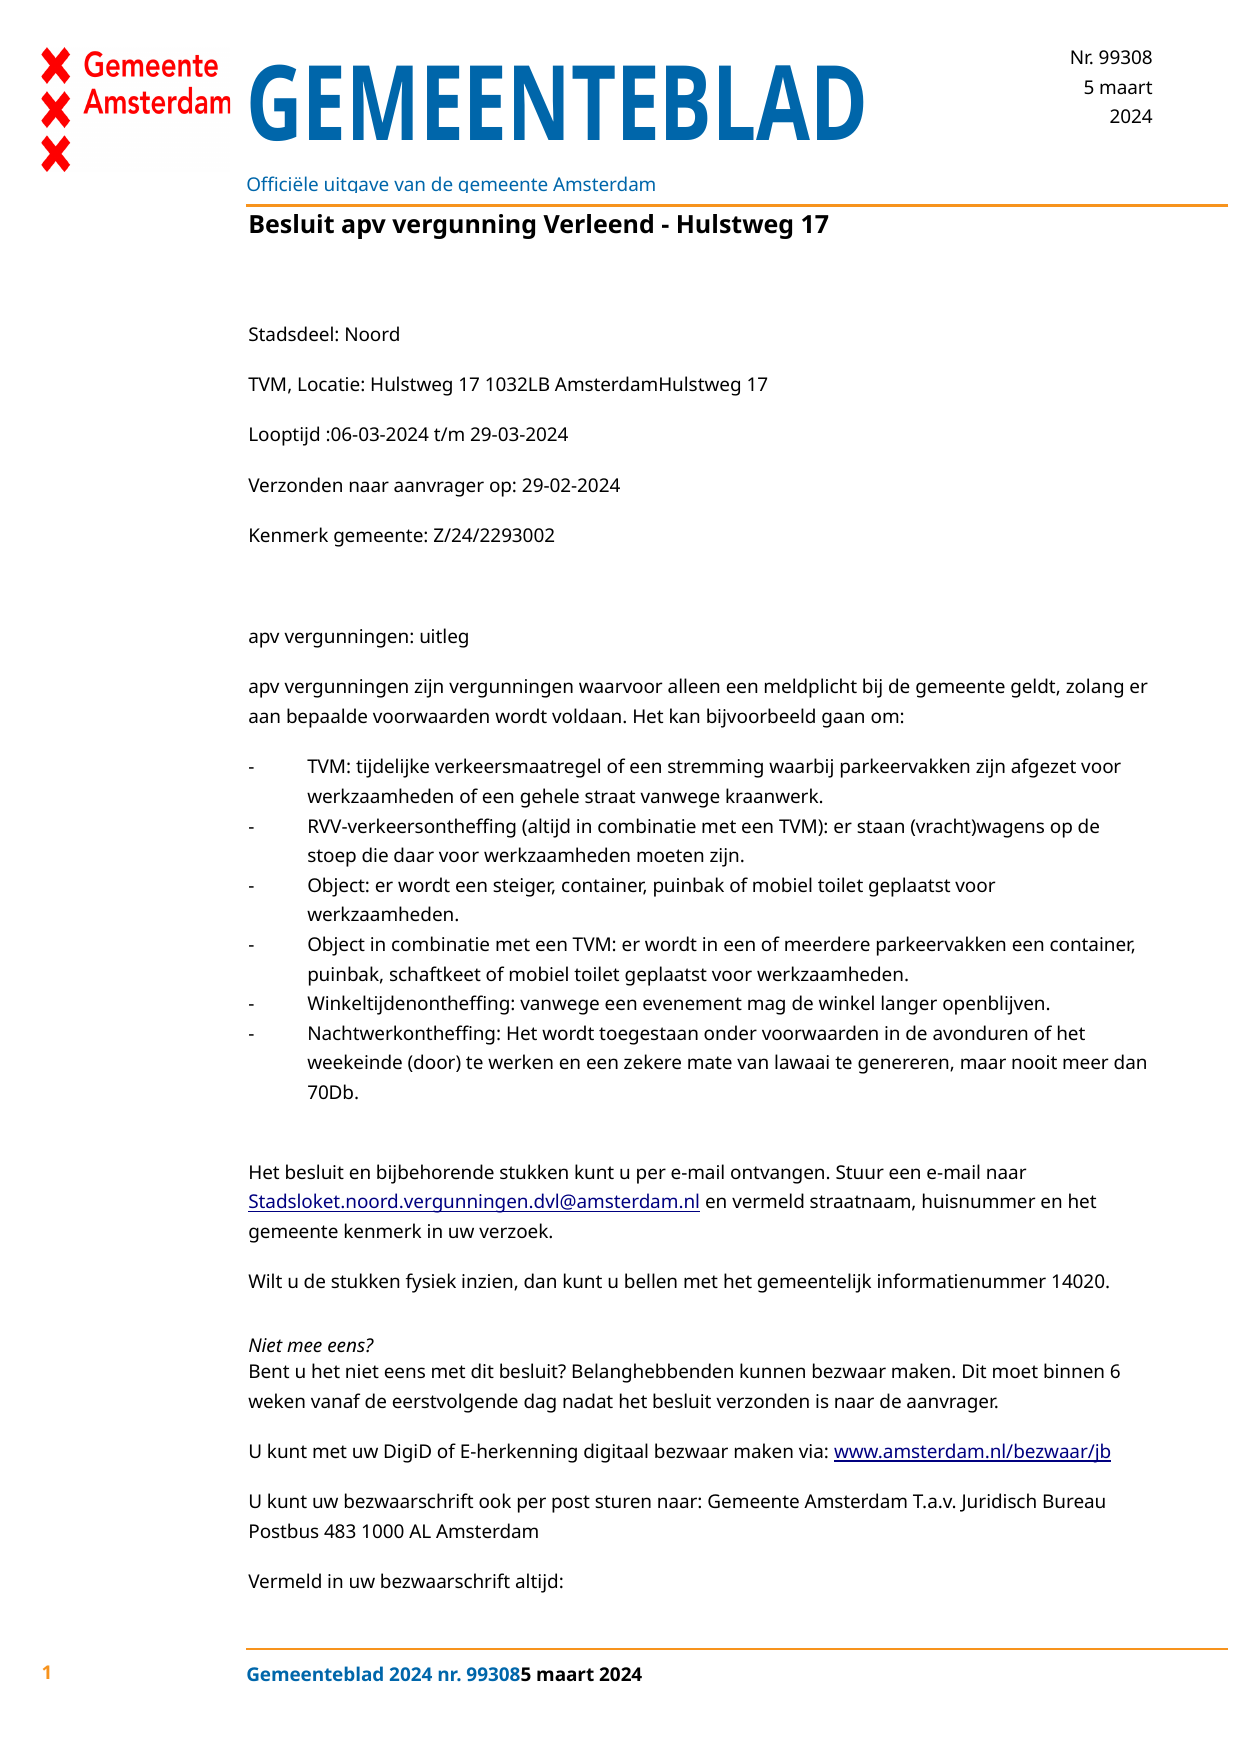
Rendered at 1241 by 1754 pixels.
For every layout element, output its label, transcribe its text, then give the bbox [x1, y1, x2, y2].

list TVM: tijdelijke verkeersmaatregel of een stremming waarbij parkeervakken zijn afgezet voor werkzaamheden of een gehele straat vanwege kraanwerk. [248, 754, 1152, 809]
text Bent u het niet eens met dit besluit? Belanghebbenden kunnen bezwaar maken. Dit moet binnen 6 weken vanaf de eerstvolgende dag nadat het besluit verzonden is naar de aanvrager. [248, 1358, 1152, 1414]
list Winkeltijdenontheffing: vanwege een evenement mag de winkel langer openblijven. [248, 990, 1152, 1016]
text Kenmerk gemeente: Z/24/2293002 [248, 522, 1152, 548]
text U kunt uw bezwaarschrift ook per post sturen naar: Gemeente Amsterdam T.a.v. Juridisch Bureau Postbus 483 1000 AL Amsterdam [248, 1489, 1152, 1544]
text Wilt u de stukken fysiek inzien, dan kunt u bellen met het gemeentelijk informatienummer 14020. [248, 1269, 1152, 1294]
picture [41, 47, 231, 172]
text Looptijd :06-03-2024 t/m 29-03-2024 [248, 422, 1152, 447]
text apv vergunningen: uitleg [248, 623, 1152, 649]
list Object in combinatie met een TVM: er wordt in een of meerdere parkeervakken een container, puinbak, schaftkeet of mobiel toilet geplaatst voor werkzaamheden. [248, 931, 1152, 986]
text Verzonden naar aanvrager op: 29-02-2024 [248, 472, 1152, 498]
text U kunt met uw DigiD of E-herkenning digitaal bezwaar maken via: www.amsterdam.nl/bezwaar/jb [248, 1438, 1152, 1464]
text apv vergunningen zijn vergunningen waarvoor alleen een meldplicht bij de gemeente geldt, zolang er aan bepaalde voorwaarden wordt voldaan. Het kan bijvoorbeeld gaan om: [248, 674, 1152, 729]
list RVV-verkeersontheffing (altijd in combinatie met een TVM): er staan (vracht)wagens op de stoep die daar voor werkzaamheden moeten zijn. [248, 813, 1152, 868]
text Besluit apv vergunning Verleend - Hulstweg 17 [248, 207, 1152, 241]
text Het besluit en bijbehorende stukken kunt u per e-mail ontvangen. Stuur een e-mail naar Stadsloket.noord.vergunningen.dvl@amsterdam.nl en vermeld straatnaam, huisnummer en het gemeente kenmerk in uw verzoek. [248, 1159, 1152, 1244]
text Stadsdeel: Noord [248, 321, 1152, 346]
text Niet mee eens? [248, 1333, 1152, 1358]
text TVM, Locatie: Hulstweg 17 1032LB AmsterdamHulstweg 17 [248, 371, 1152, 397]
list Nachtwerkontheffing: Het wordt toegestaan onder voorwaarden in de avonduren of het weekeinde (door) te werken en een zekere mate van lawaai te genereren, maar nooit meer dan 70Db. [248, 1020, 1152, 1105]
list Object: er wordt een steiger, container, puinbak of mobiel toilet geplaatst voor werkzaamheden. [248, 872, 1152, 927]
text Vermeld in uw bezwaarschrift altijd: [248, 1569, 1152, 1594]
